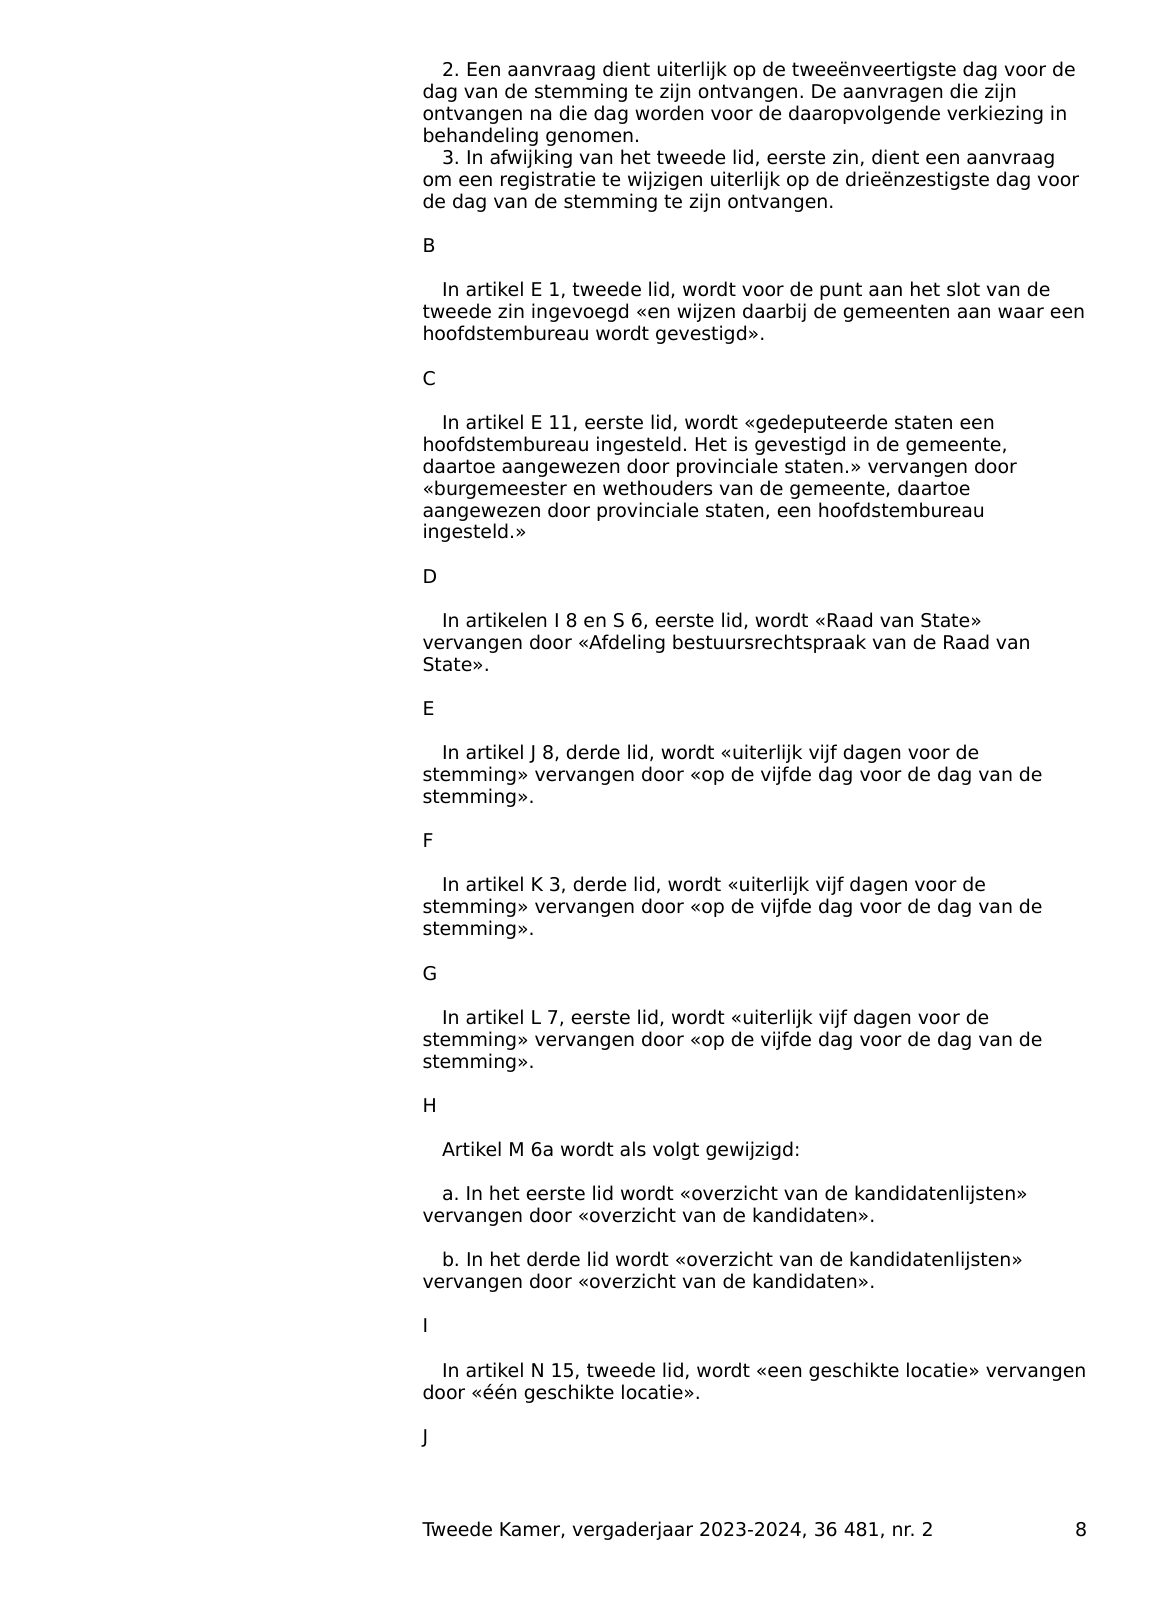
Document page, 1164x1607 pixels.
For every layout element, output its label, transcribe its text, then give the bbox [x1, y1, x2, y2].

text G [422, 962, 1087, 984]
text In artikel K 3, derde lid, wordt «uiterlijk vijf dagen voor de stemming» vervangen door «op de vijfde dag voor de dag van de stemming». [422, 874, 1087, 940]
text 3. In afwijking van het tweede lid, eerste zin, dient een aanvraag om een registratie te wijzigen uiterlijk op de drieënzestigste dag voor de dag van de stemming te zijn ontvangen. [422, 147, 1087, 213]
text b. In het derde lid wordt «overzicht van de kandidatenlijsten» vervangen door «overzicht van de kandidaten». [422, 1249, 1087, 1293]
text In artikel J 8, derde lid, wordt «uiterlijk vijf dagen voor de stemming» vervangen door «op de vijfde dag voor de dag van de stemming». [422, 742, 1087, 808]
text J [422, 1426, 1087, 1448]
text In artikelen I 8 en S 6, eerste lid, wordt «Raad van State» vervangen door «Afdeling bestuursrechtspraak van de Raad van State». [422, 610, 1087, 676]
text 2. Een aanvraag dient uiterlijk op de tweeënveertigste dag voor de dag van de stemming te zijn ontvangen. De aanvragen die zijn ontvangen na die dag worden voor de daaropvolgende verkiezing in behandeling genomen. [422, 59, 1087, 147]
text D [422, 566, 1087, 588]
text C [422, 367, 1087, 389]
text E [422, 698, 1087, 720]
text In artikel E 11, eerste lid, wordt «gedeputeerde staten een hoofdstembureau ingesteld. Het is gevestigd in de gemeente, daartoe aangewezen door provinciale staten.» vervangen door «burgemeester en wethouders van de gemeente, daartoe aangewezen door provinciale staten, een hoofdstembureau ingesteld.» [422, 412, 1087, 543]
text H [422, 1095, 1087, 1117]
text a. In het eerste lid wordt «overzicht van de kandidatenlijsten» vervangen door «overzicht van de kandidaten». [422, 1183, 1087, 1227]
text Artikel M 6a wordt als volgt gewijzigd: [422, 1139, 1087, 1161]
text In artikel L 7, eerste lid, wordt «uiterlijk vijf dagen voor de stemming» vervangen door «op de vijfde dag voor de dag van de stemming». [422, 1007, 1087, 1073]
text F [422, 830, 1087, 852]
text I [422, 1315, 1087, 1337]
text B [422, 235, 1087, 257]
text In artikel N 15, tweede lid, wordt «een geschikte locatie» vervangen door «één geschikte locatie». [422, 1359, 1087, 1403]
text In artikel E 1, tweede lid, wordt voor de punt aan het slot van de tweede zin ingevoegd «en wijzen daarbij de gemeenten aan waar een hoofdstembureau wordt gevestigd». [422, 279, 1087, 345]
